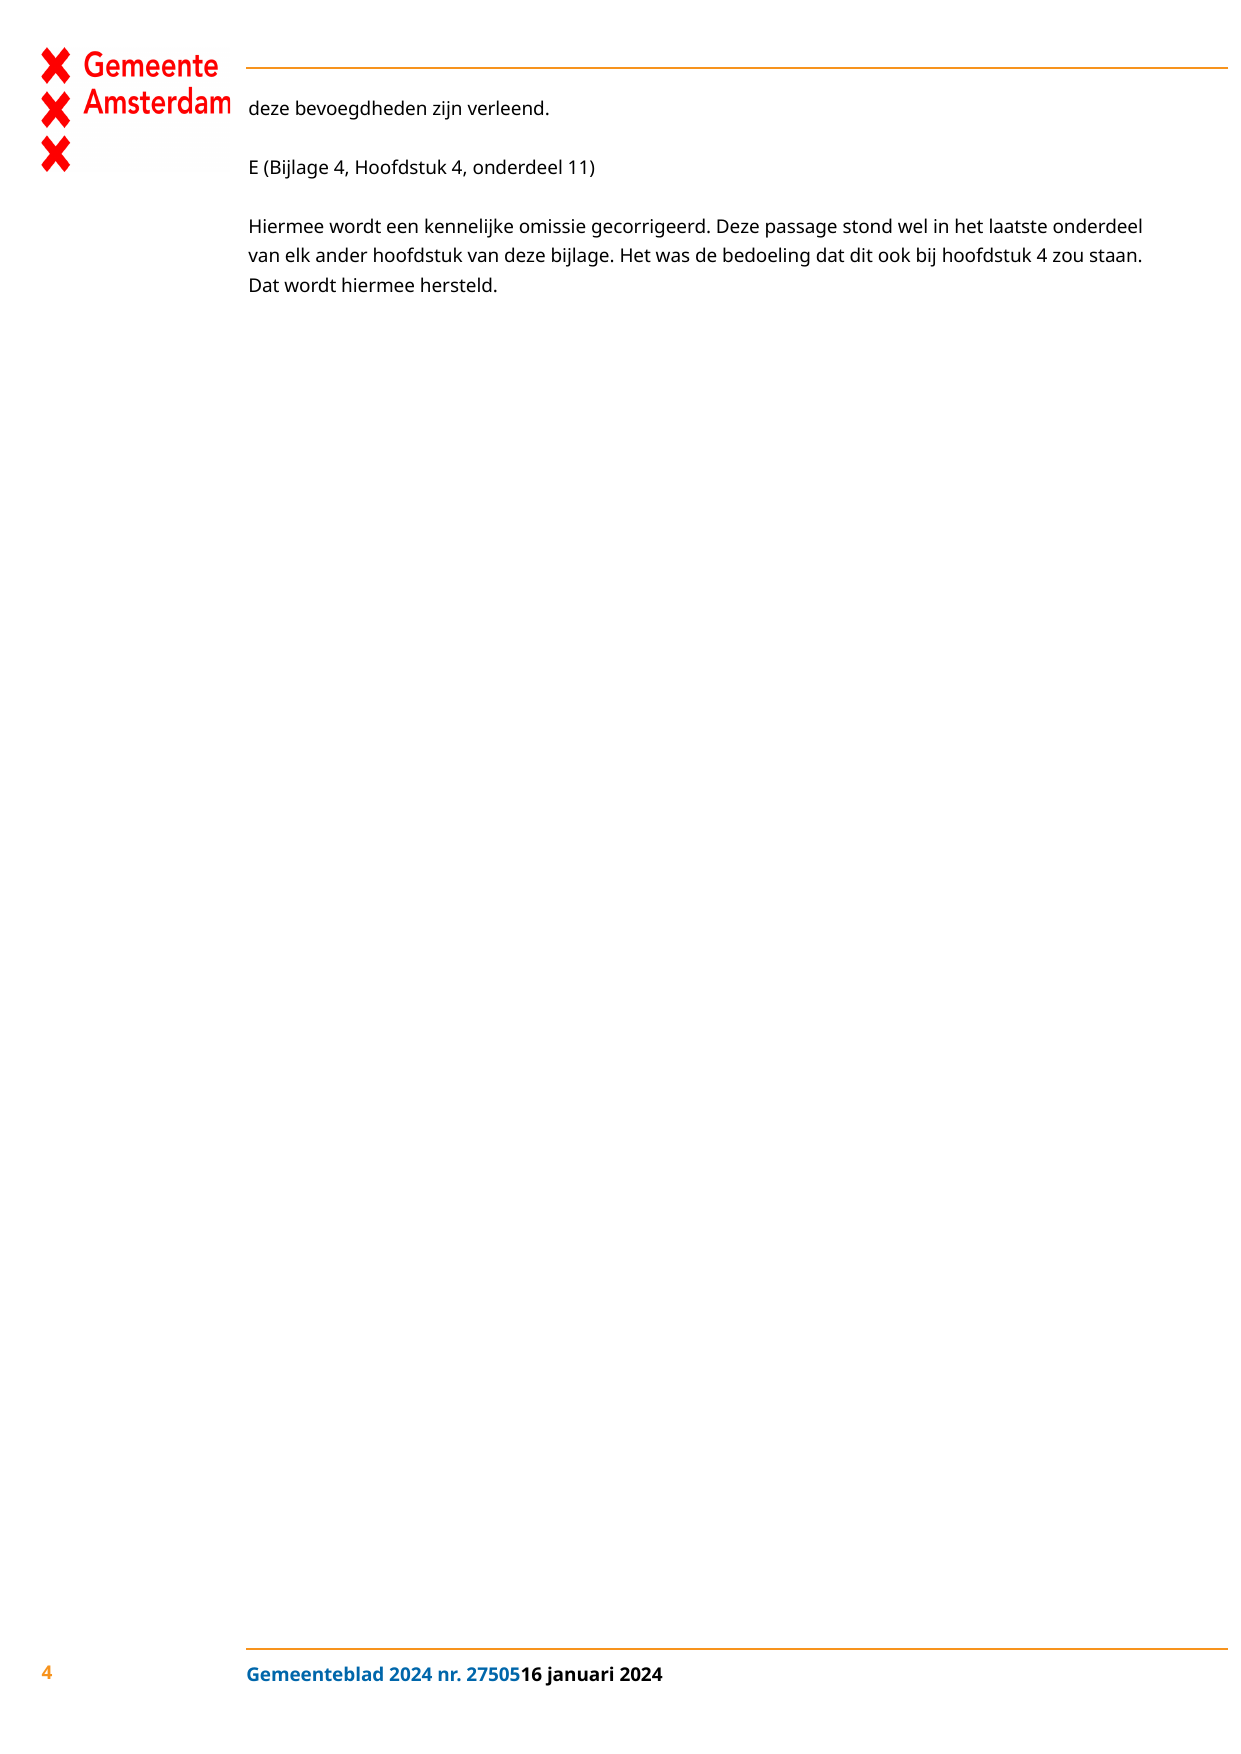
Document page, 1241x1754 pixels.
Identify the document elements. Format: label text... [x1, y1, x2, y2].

text Hiermee wordt een kennelijke omissie gecorrigeerd. Deze passage stond wel in het laatste onderdeel van elk ander hoofdstuk van deze bijlage. Het was de bedoeling dat dit ook bij hoofdstuk 4 zou staan. Dat wordt hiermee hersteld. [248, 213, 1152, 298]
text E (Bijlage 4, Hoofdstuk 4, onderdeel 11) [248, 154, 1152, 180]
text deze bevoegdheden zijn verleend. [248, 95, 1152, 121]
picture [41, 47, 231, 172]
